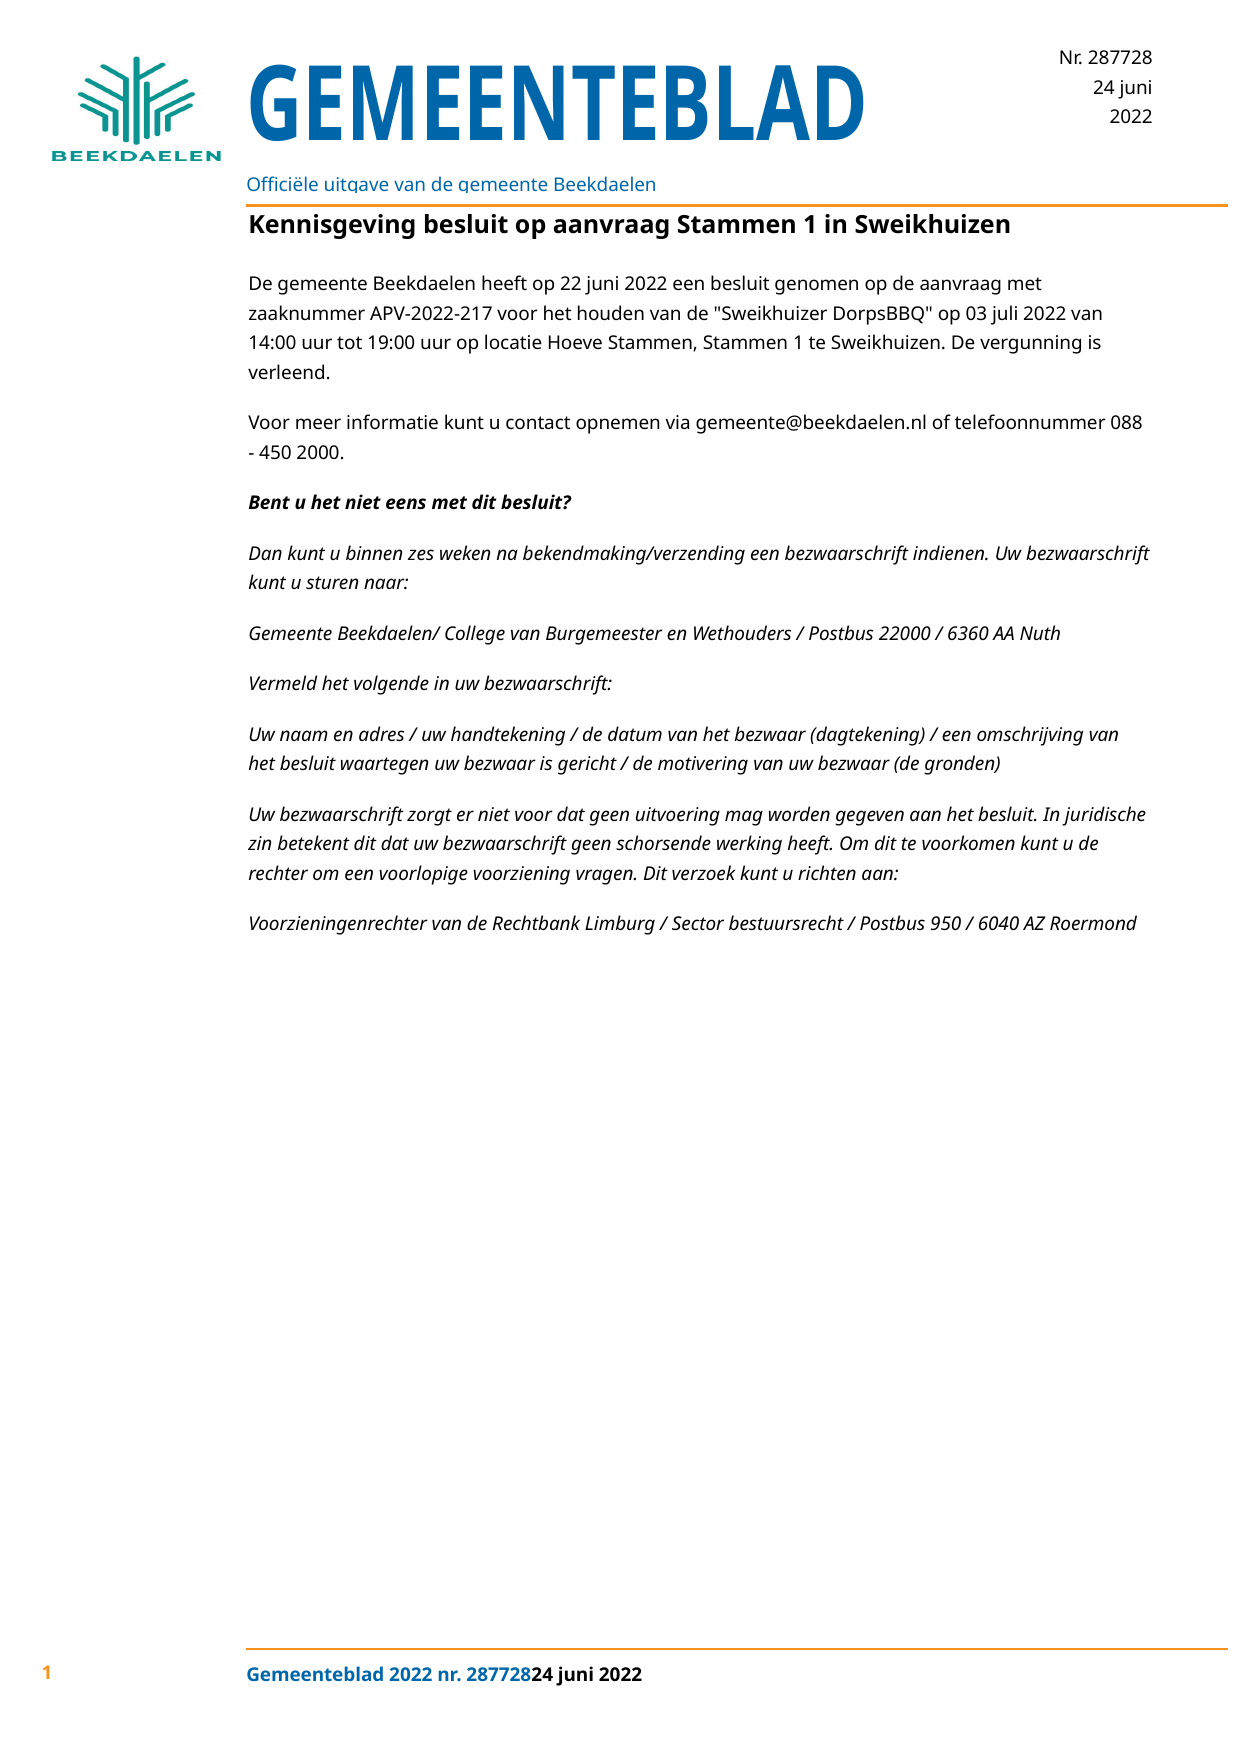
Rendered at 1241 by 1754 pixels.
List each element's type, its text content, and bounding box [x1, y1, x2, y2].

text De gemeente Beekdaelen heeft op 22 juni 2022 een besluit genomen op de aanvraag met zaaknummer APV-2022-217 voor het houden van de "Sweikhuizer DorpsBBQ" op 03 juli 2022 van 14:00 uur tot 19:00 uur op locatie Hoeve Stammen, Stammen 1 te Sweikhuizen. De vergunning is verleend. [248, 270, 1152, 385]
text Voor meer informatie kunt u contact opnemen via gemeente@beekdaelen.nl of telefoonnummer 088 - 450 2000. [248, 409, 1152, 465]
text Gemeente Beekdaelen/ College van Burgemeester en Wethouders / Postbus 22000 / 6360 AA Nuth [248, 620, 1152, 646]
text Uw naam en adres / uw handtekening / de datum van het bezwaar (dagtekening) / een omschrijving van het besluit waartegen uw bezwaar is gericht / de motivering van uw bezwaar (de gronden) [248, 721, 1152, 776]
text Kennisgeving besluit op aanvraag Stammen 1 in Sweikhuizen [248, 207, 1152, 241]
text Uw bezwaarschrift zorgt er niet voor dat geen uitvoering mag worden gegeven aan het besluit. In juridische zin betekent dit dat uw bezwaarschrift geen schorsende werking heeft. Om dit te voorkomen kunt u de rechter om een voorlopige voorziening vragen. Dit verzoek kunt u richten aan: [248, 801, 1152, 886]
picture [41, 47, 231, 172]
text Dan kunt u binnen zes weken na bekendmaking/verzending een bezwaarschrift indienen. Uw bezwaarschrift kunt u sturen naar: [248, 540, 1152, 595]
text Vermeld het volgende in uw bezwaarschrift: [248, 670, 1152, 696]
text Voorzieningenrechter van de Rechtbank Limburg / Sector bestuursrecht / Postbus 950 / 6040 AZ Roermond [248, 910, 1152, 936]
text Bent u het niet eens met dit besluit? [248, 489, 1152, 515]
